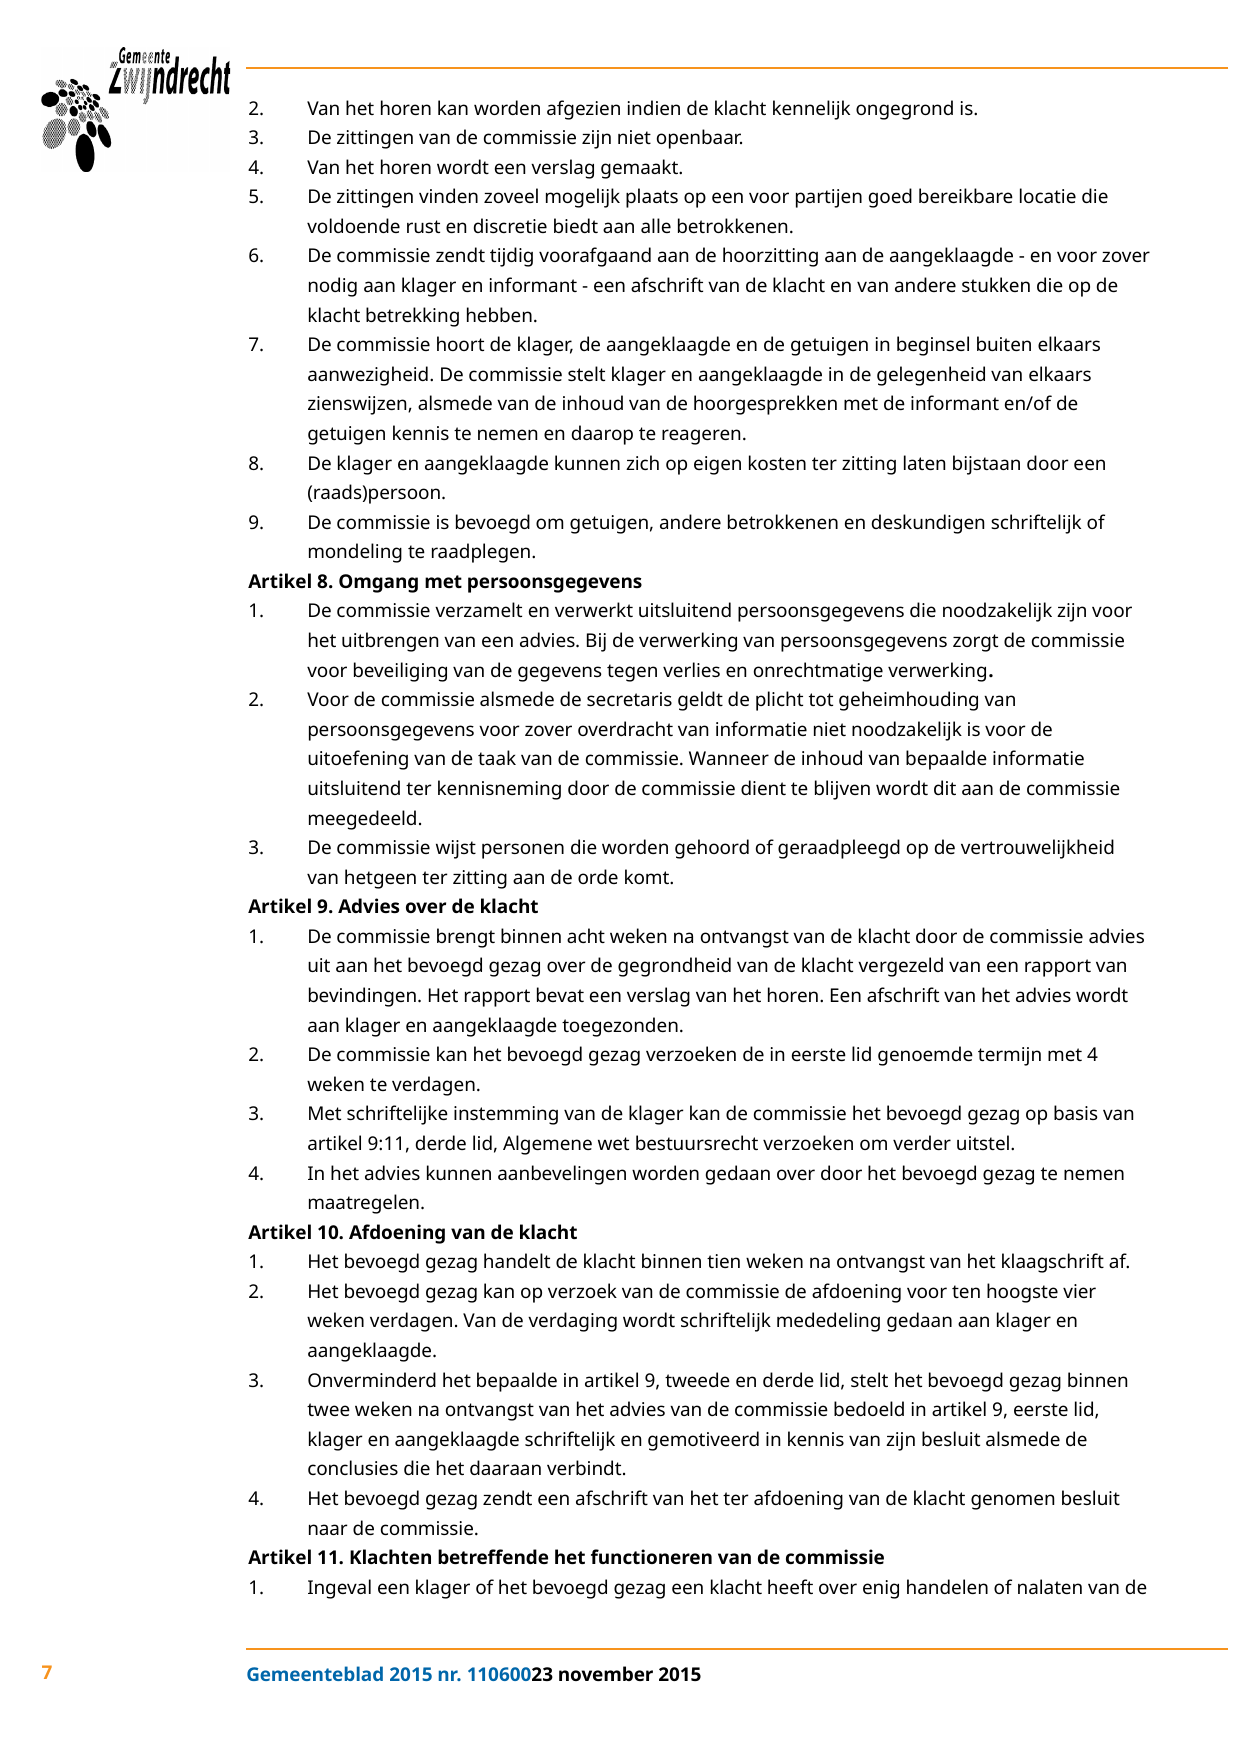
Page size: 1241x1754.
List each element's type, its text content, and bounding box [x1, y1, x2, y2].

list De commissie is bevoegd om getuigen, andere betrokkenen en deskundigen schriftelijk of mondeling te raadplegen. [248, 509, 1152, 564]
list De commissie verzamelt en verwerkt uitsluitend persoonsgegevens die noodzakelijk zijn voor het uitbrengen van een advies. Bij de verwerking van persoonsgegevens zorgt de commissie voor beveiliging van de gegevens tegen verlies en onrechtmatige verwerking. [248, 598, 1152, 683]
text Artikel 10. Afdoening van de klacht [248, 1219, 1152, 1245]
text Artikel 9. Advies over de klacht [248, 893, 1152, 919]
list Van het horen kan worden afgezien indien de klacht kennelijk ongegrond is. [248, 95, 1152, 121]
list De zittingen vinden zoveel mogelijk plaats op een voor partijen goed bereikbare locatie die voldoende rust en discretie biedt aan alle betrokkenen. [248, 183, 1152, 239]
list In het advies kunnen aanbevelingen worden gedaan over door het bevoegd gezag te nemen maatregelen. [248, 1160, 1152, 1215]
list Met schriftelijke instemming van de klager kan de commissie het bevoegd gezag op basis van artikel 9:11, derde lid, Algemene wet bestuursrecht verzoeken om verder uitstel. [248, 1101, 1152, 1156]
text Artikel 8. Omgang met persoonsgegevens [248, 568, 1152, 594]
list De commissie wijst personen die worden gehoord of geraadpleegd op de vertrouwelijkheid van hetgeen ter zitting aan de orde komt. [248, 834, 1152, 890]
list Het bevoegd gezag handelt de klacht binnen tien weken na ontvangst van het klaagschrift af. [248, 1248, 1152, 1274]
picture [41, 47, 231, 172]
list Onverminderd het bepaalde in artikel 9, tweede en derde lid, stelt het bevoegd gezag binnen twee weken na ontvangst van het advies van de commissie bedoeld in artikel 9, eerste lid, klager en aangeklaagde schriftelijk en gemotiveerd in kennis van zijn besluit alsmede de conclusies die het daaraan verbindt. [248, 1367, 1152, 1481]
list Het bevoegd gezag kan op verzoek van de commissie de afdoening voor ten hoogste vier weken verdagen. Van de verdaging wordt schriftelijk mededeling gedaan aan klager en aangeklaagde. [248, 1278, 1152, 1363]
list Voor de commissie alsmede de secretaris geldt de plicht tot geheimhouding van persoonsgegevens voor zover overdracht van informatie niet noodzakelijk is voor de uitoefening van de taak van de commissie. Wanneer de inhoud van bepaalde informatie uitsluitend ter kennisneming door de commissie dient te blijven wordt dit aan de commissie meegedeeld. [248, 686, 1152, 831]
list Het bevoegd gezag zendt een afschrift van het ter afdoening van de klacht genomen besluit naar de commissie. [248, 1485, 1152, 1541]
list Van het horen wordt een verslag gemaakt. [248, 154, 1152, 180]
list Ingeval een klager of het bevoegd gezag een klacht heeft over enig handelen of nalaten van de [248, 1574, 1152, 1600]
list De commissie zendt tijdig voorafgaand aan de hoorzitting aan de aangeklaagde - en voor zover nodig aan klager en informant - een afschrift van de klacht en van andere stukken die op de klacht betrekking hebben. [248, 243, 1152, 328]
list De commissie brengt binnen acht weken na ontvangst van de klacht door de commissie advies uit aan het bevoegd gezag over de gegrondheid van de klacht vergezeld van een rapport van bevindingen. Het rapport bevat een verslag van het horen. Een afschrift van het advies wordt aan klager en aangeklaagde toegezonden. [248, 923, 1152, 1038]
text Artikel 11. Klachten betreffende het functioneren van de commissie [248, 1544, 1152, 1570]
list De commissie kan het bevoegd gezag verzoeken de in eerste lid genoemde termijn met 4 weken te verdagen. [248, 1041, 1152, 1097]
list De commissie hoort de klager, de aangeklaagde en de getuigen in beginsel buiten elkaars aanwezigheid. De commissie stelt klager en aangeklaagde in de gelegenheid van elkaars zienswijzen, alsmede van de inhoud van de hoorgesprekken met de informant en/of de getuigen kennis te nemen en daarop te reageren. [248, 331, 1152, 446]
list De zittingen van de commissie zijn niet openbaar. [248, 124, 1152, 150]
list De klager en aangeklaagde kunnen zich op eigen kosten ter zitting laten bijstaan door een (raads)persoon. [248, 450, 1152, 505]
